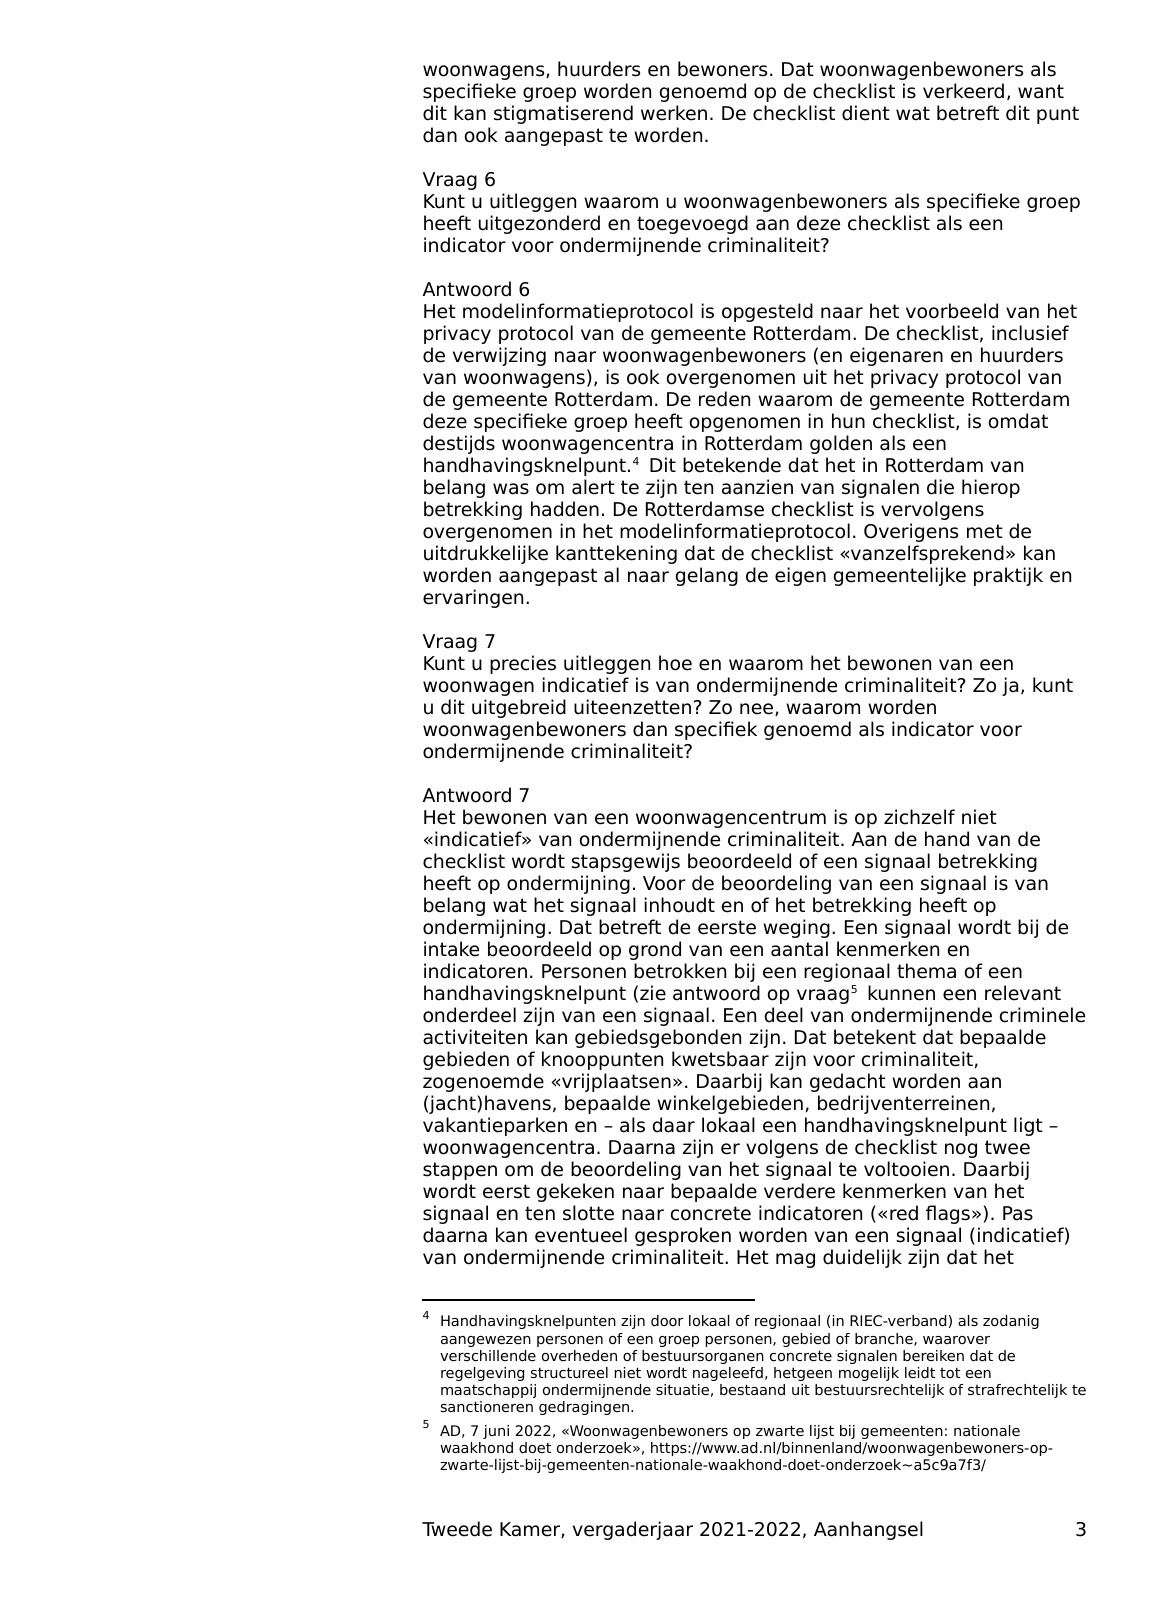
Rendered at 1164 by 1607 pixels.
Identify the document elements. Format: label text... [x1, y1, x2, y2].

text Antwoord 6 [422, 279, 1087, 301]
text Kunt u uitleggen waarom u woonwagenbewoners als specifieke groep heeft uitgezonderd en toegevoegd aan deze checklist als een indicator voor ondermijnende criminaliteit? [422, 191, 1087, 257]
text Het modelinformatieprotocol is opgesteld naar het voorbeeld van het privacy protocol van de gemeente Rotterdam. De checklist, inclusief de verwijzing naar woonwagenbewoners (en eigenaren en huurders van woonwagens), is ook overgenomen uit het privacy protocol van de gemeente Rotterdam. De reden waarom de gemeente Rotterdam deze specifieke groep heeft opgenomen in hun checklist, is omdat destijds woonwagencentra in Rotterdam golden als een handhavingsknelpunt. Dit betekende dat het in Rotterdam van belang was om alert te zijn ten aanzien van signalen die hierop betrekking hadden. De Rotterdamse checklist is vervolgens overgenomen in het modelinformatieprotocol. Overigens met de uitdrukkelijke kanttekening dat de checklist «vanzelfsprekend» kan worden aangepast al naar gelang de eigen gemeentelijke praktijk en ervaringen. [422, 301, 1087, 609]
text Kunt u precies uitleggen hoe en waarom het bewonen van een woonwagen indicatief is van ondermijnende criminaliteit? Zo ja, kunt u dit uitgebreid uiteenzetten? Zo nee, waarom worden woonwagenbewoners dan specifiek genoemd als indicator voor ondermijnende criminaliteit? [422, 653, 1087, 763]
text Het bewonen van een woonwagencentrum is op zichzelf niet «indicatief» van ondermijnende criminaliteit. Aan de hand van de checklist wordt stapsgewijs beoordeeld of een signaal betrekking heeft op ondermijning. Voor de beoordeling van een signaal is van belang wat het signaal inhoudt en of het betrekking heeft op ondermijning. Dat betreft de eerste weging. Een signaal wordt bij de intake beoordeeld op grond van een aantal kenmerken en indicatoren. Personen betrokken bij een regionaal thema of een handhavingsknelpunt (zie antwoord op vraag kunnen een relevant onderdeel zijn van een signaal. Een deel van ondermijnende criminele activiteiten kan gebiedsgebonden zijn. Dat betekent dat bepaalde gebieden of knooppunten kwetsbaar zijn voor criminaliteit, zogenoemde «vrijplaatsen». Daarbij kan gedacht worden aan (jacht)havens, bepaalde winkelgebieden, bedrijventerreinen, vakantieparken en – als daar lokaal een handhavingsknelpunt ligt – woonwagencentra. Daarna zijn er volgens de checklist nog twee stappen om de beoordeling van het signaal te voltooien. Daarbij wordt eerst gekeken naar bepaalde verdere kenmerken van het signaal en ten slotte naar concrete indicatoren («red flags»). Pas daarna kan eventueel gesproken worden van een signaal (indicatief) van ondermijnende criminaliteit. Het mag duidelijk zijn dat het [422, 807, 1087, 1269]
text woonwagens, huurders en bewoners. Dat woonwagenbewoners als specifieke groep worden genoemd op de checklist is verkeerd, want dit kan stigmatiserend werken. De checklist dient wat betreft dit punt dan ook aangepast te worden. [422, 59, 1087, 147]
text Handhavingsknelpunten zijn door lokaal of regionaal (in RIEC-verband) als zodanig aangewezen personen of een groep personen, gebied of branche, waarover verschillende overheden of bestuursorganen concrete signalen bereiken dat de regelgeving structureel niet wordt nageleefd, hetgeen mogelijk leidt tot een maatschappij ondermijnende situatie, bestaand uit bestuursrechtelijk of strafrechtelijk te sanctioneren gedragingen. [422, 1309, 1087, 1416]
text AD, 7 juni 2022, «Woonwagenbewoners op zwarte lijst bij gemeenten: nationale waakhond doet onderzoek», https://www.ad.nl/binnenland/woonwagenbewoners-op-zwarte-lijst-bij-gemeenten-nationale-waakhond-doet-onderzoek~a5c9a7f3/ [422, 1418, 1087, 1474]
text Vraag 7 [422, 631, 1087, 653]
text Antwoord 7 [422, 785, 1087, 807]
text Vraag 6 [422, 169, 1087, 191]
